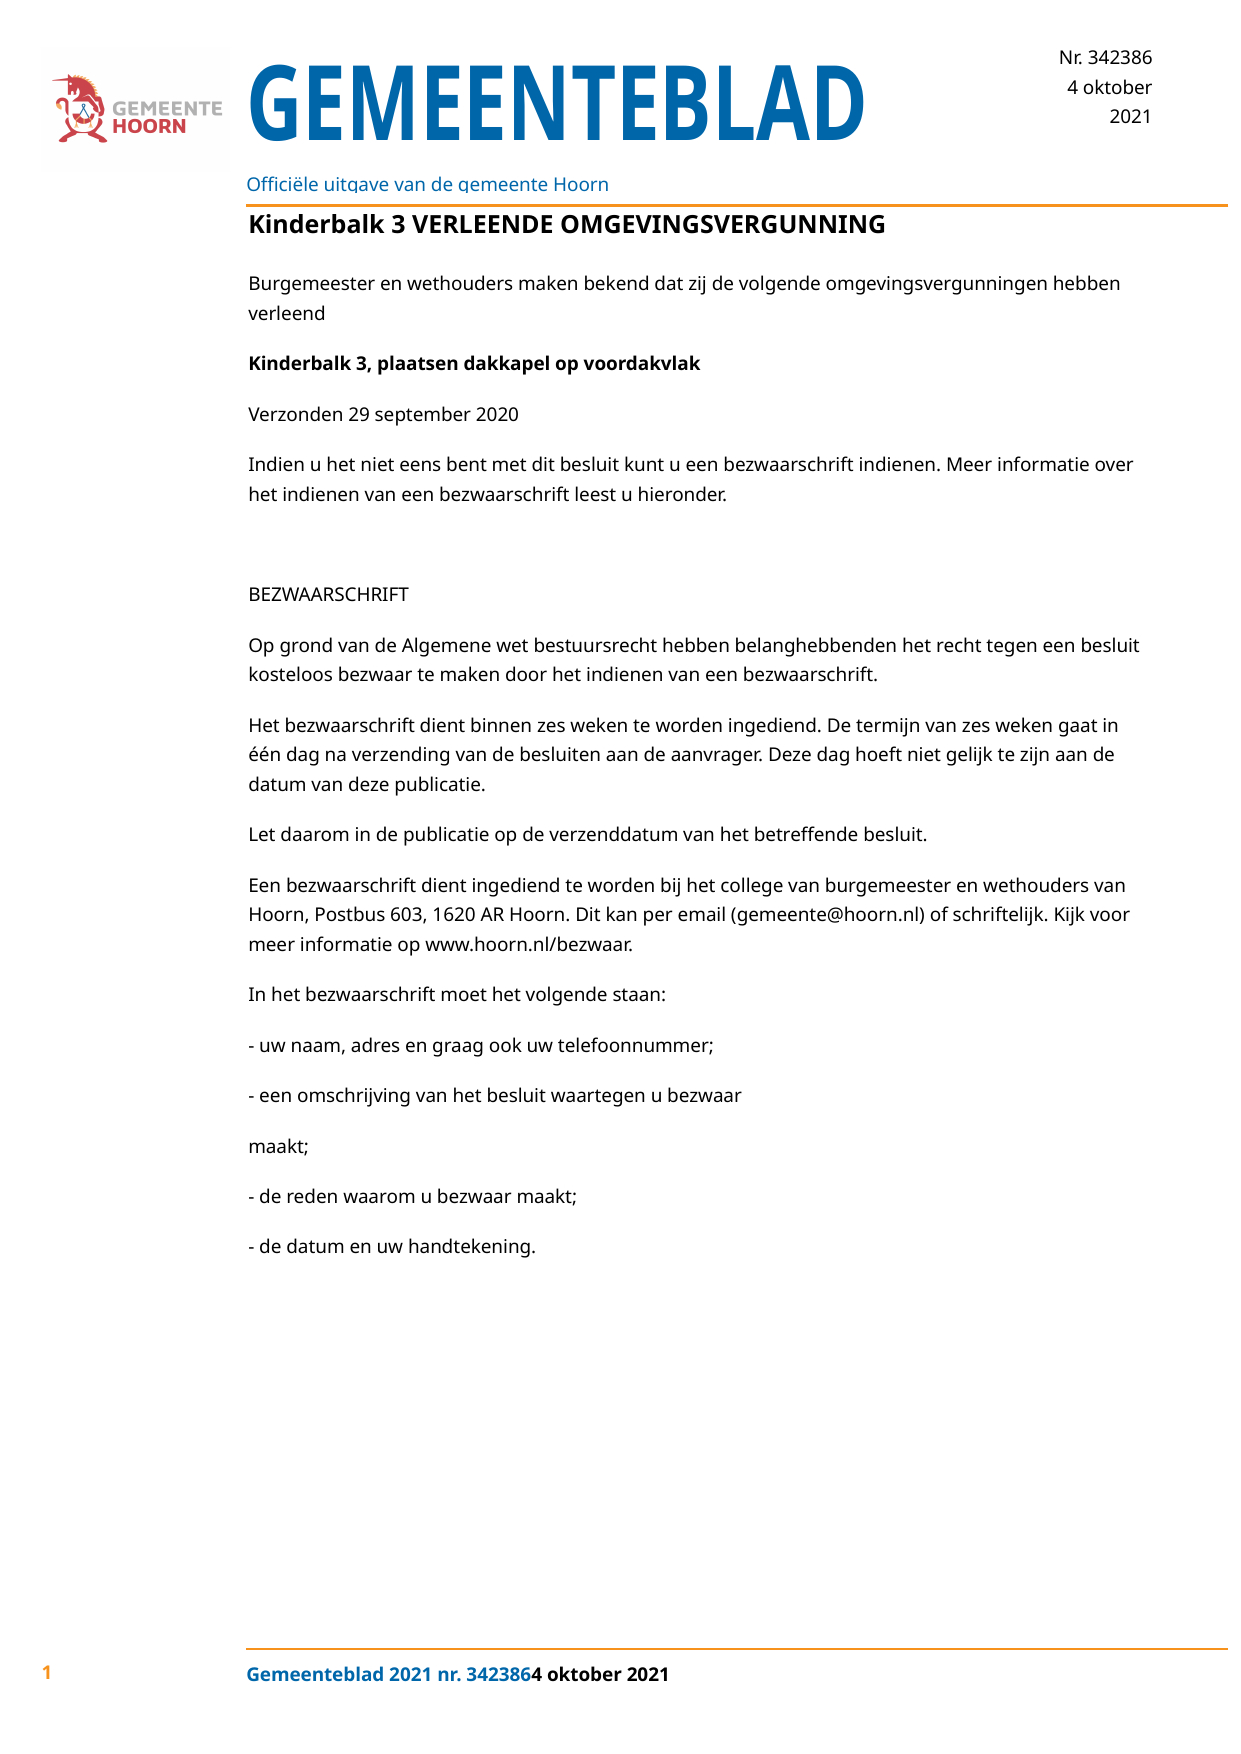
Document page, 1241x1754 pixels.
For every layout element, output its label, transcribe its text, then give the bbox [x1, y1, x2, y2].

text Kinderbalk 3 VERLEENDE OMGEVINGSVERGUNNING [248, 207, 1152, 241]
text - de reden waarom u bezwaar maakt; [248, 1183, 1152, 1209]
picture [41, 47, 231, 172]
text - de datum en uw handtekening. [248, 1234, 1152, 1259]
text - uw naam, adres en graag ook uw telefoonnummer; [248, 1032, 1152, 1058]
text Indien u het niet eens bent met dit besluit kunt u een bezwaarschrift indienen. Meer informatie over het indienen van een bezwaarschrift leest u hieronder. [248, 451, 1152, 506]
text Een bezwaarschrift dient ingediend te worden bij het college van burgemeester en wethouders van Hoorn, Postbus 603, 1620 AR Hoorn. Dit kan per email (gemeente@hoorn.nl) of schriftelijk. Kijk voor meer informatie op www.hoorn.nl/bezwaar. [248, 872, 1152, 957]
text Let daarom in de publicatie op de verzenddatum van het betreffende besluit. [248, 822, 1152, 847]
text In het bezwaarschrift moet het volgende staan: [248, 982, 1152, 1007]
text Verzonden 29 september 2020 [248, 401, 1152, 426]
text Op grond van de Algemene wet bestuursrecht hebben belanghebbenden het recht tegen een besluit kosteloos bezwaar te maken door het indienen van een bezwaarschrift. [248, 632, 1152, 687]
text - een omschrijving van het besluit waartegen u bezwaar [248, 1082, 1152, 1108]
text Het bezwaarschrift dient binnen zes weken te worden ingediend. De termijn van zes weken gaat in één dag na verzending van de besluiten aan de aanvrager. Deze dag hoeft niet gelijk te zijn aan de datum van deze publicatie. [248, 712, 1152, 797]
text maakt; [248, 1133, 1152, 1158]
text Burgemeester en wethouders maken bekend dat zij de volgende omgevingsvergunningen hebben verleend [248, 270, 1152, 326]
text BEZWAARSCHRIFT [248, 582, 1152, 607]
text Kinderbalk 3, plaatsen dakkapel op voordakvlak [248, 350, 1152, 376]
